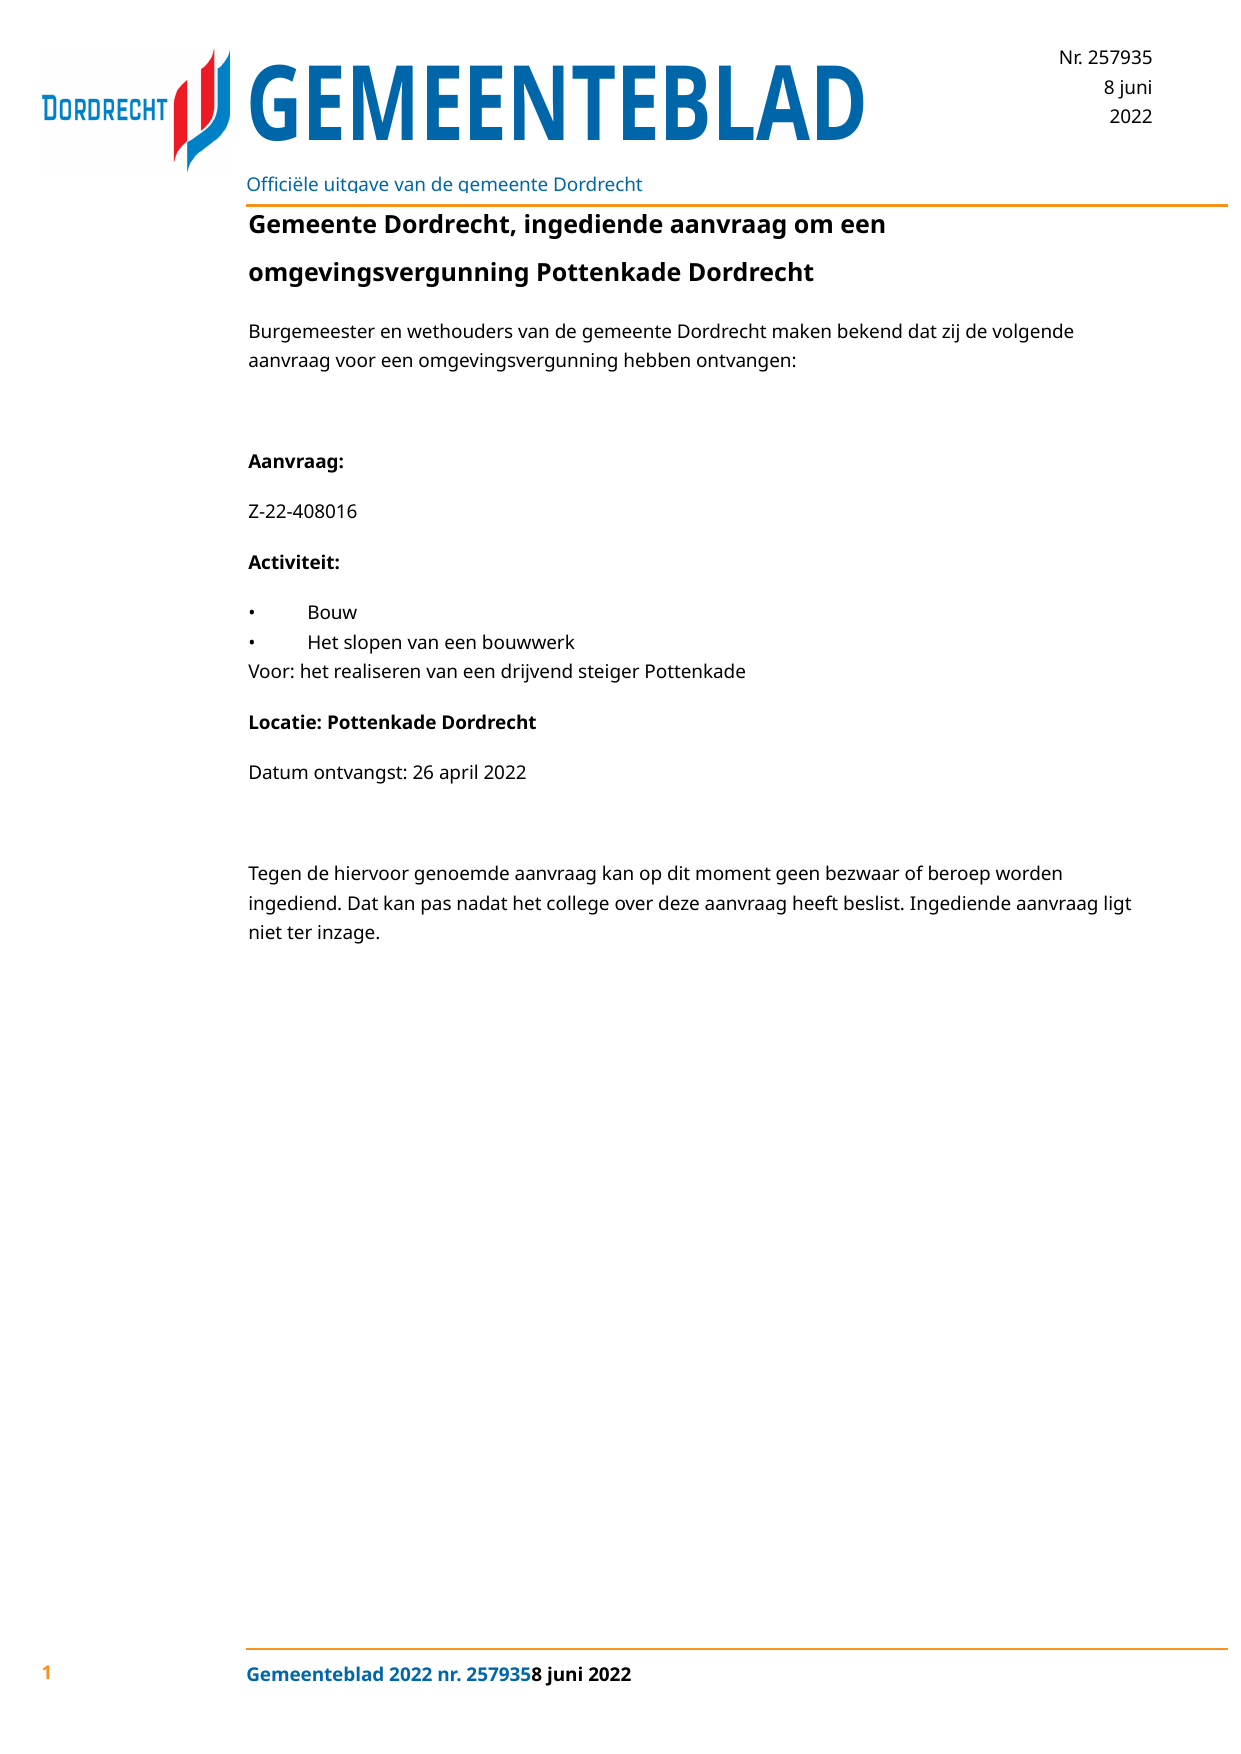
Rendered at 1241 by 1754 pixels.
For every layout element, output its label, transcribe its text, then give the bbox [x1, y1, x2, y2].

text Activiteit: [248, 549, 1152, 575]
text Burgemeester en wethouders van de gemeente Dordrecht maken bekend dat zij de volgende aanvraag voor een omgevingsvergunning hebben ontvangen: [248, 318, 1152, 373]
list Bouw [248, 599, 1152, 625]
list Het slopen van een bouwwerk [248, 629, 1152, 655]
text Gemeente Dordrecht, ingediende aanvraag om een omgevingsvergunning Pottenkade Dordrecht [248, 207, 1152, 288]
text Datum ontvangst: 26 april 2022 [248, 759, 1152, 785]
text Voor: het realiseren van een drijvend steiger Pottenkade [248, 659, 1152, 684]
picture [41, 47, 231, 172]
text Aanvraag: [248, 448, 1152, 474]
text Z-22-408016 [248, 499, 1152, 524]
text Tegen de hiervoor genoemde aanvraag kan op dit moment geen bezwaar of beroep worden ingediend. Dat kan pas nadat het college over deze aanvraag heeft beslist. Ingediende aanvraag ligt niet ter inzage. [248, 860, 1152, 945]
text Locatie: Pottenkade Dordrecht [248, 709, 1152, 735]
